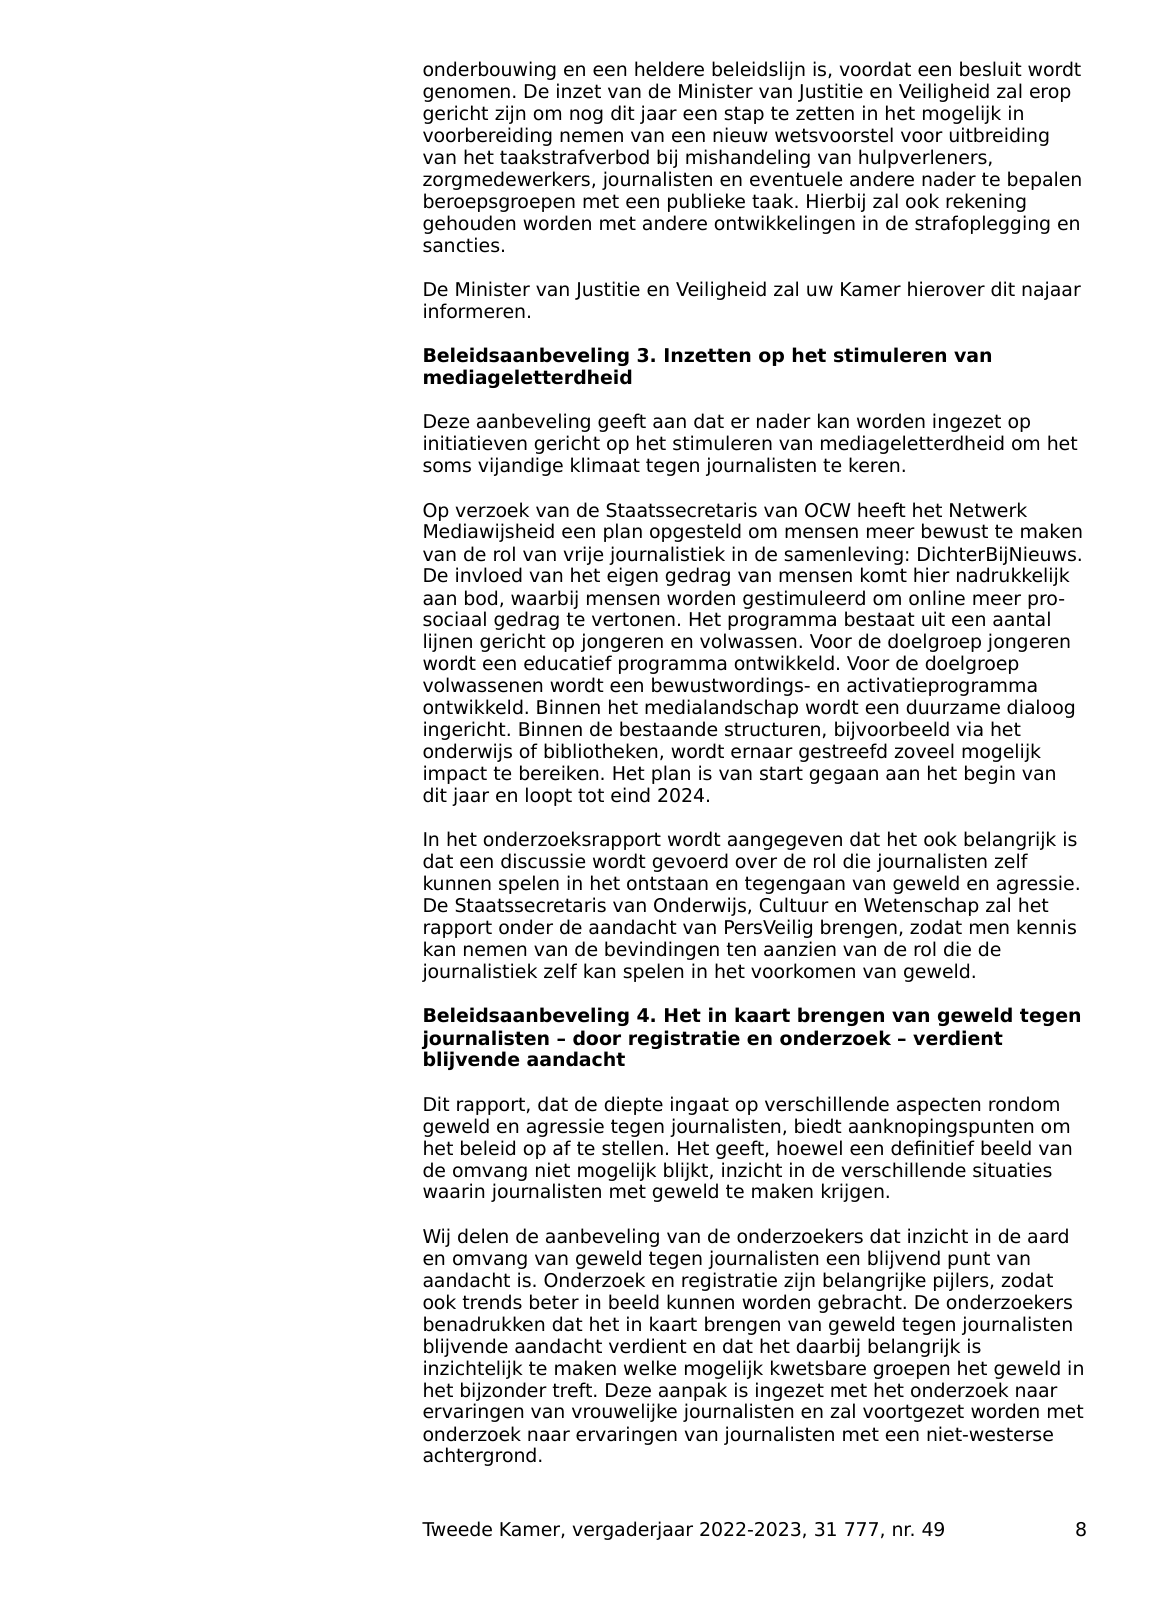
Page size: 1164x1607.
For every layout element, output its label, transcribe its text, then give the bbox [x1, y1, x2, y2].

text Op verzoek van de Staatssecretaris van OCW heeft het Netwerk Mediawijsheid een plan opgesteld om mensen meer bewust te maken van de rol van vrije journalistiek in de samenleving: DichterBijNieuws. De invloed van het eigen gedrag van mensen komt hier nadrukkelijk aan bod, waarbij mensen worden gestimuleerd om online meer pro-sociaal gedrag te vertonen. Het programma bestaat uit een aantal lijnen gericht op jongeren en volwassen. Voor de doelgroep jongeren wordt een educatief programma ontwikkeld. Voor de doelgroep volwassenen wordt een bewustwordings- en activatieprogramma ontwikkeld. Binnen het medialandschap wordt een duurzame dialoog ingericht. Binnen de bestaande structuren, bijvoorbeeld via het onderwijs of bibliotheken, wordt ernaar gestreefd zoveel mogelijk impact te bereiken. Het plan is van start gegaan aan het begin van dit jaar en loopt tot eind 2024. [422, 499, 1087, 807]
text Deze aanbeveling geeft aan dat er nader kan worden ingezet op initiatieven gericht op het stimuleren van mediageletterdheid om het soms vijandige klimaat tegen journalisten te keren. [422, 411, 1087, 477]
subtitle Beleidsaanbeveling 3. Inzetten op het stimuleren van mediageletterdheid [422, 345, 1087, 389]
text In het onderzoeksrapport wordt aangegeven dat het ook belangrijk is dat een discussie wordt gevoerd over de rol die journalisten zelf kunnen spelen in het ontstaan en tegengaan van geweld en agressie. De Staatssecretaris van Onderwijs, Cultuur en Wetenschap zal het rapport onder de aandacht van PersVeilig brengen, zodat men kennis kan nemen van de bevindingen ten aanzien van de rol die de journalistiek zelf kan spelen in het voorkomen van geweld. [422, 829, 1087, 983]
text De Minister van Justitie en Veiligheid zal uw Kamer hierover dit najaar informeren. [422, 279, 1087, 323]
text Dit rapport, dat de diepte ingaat op verschillende aspecten rondom geweld en agressie tegen journalisten, biedt aanknopingspunten om het beleid op af te stellen. Het geeft, hoewel een definitief beeld van de omvang niet mogelijk blijkt, inzicht in de verschillende situaties waarin journalisten met geweld te maken krijgen. [422, 1093, 1087, 1203]
subtitle Beleidsaanbeveling 4. Het in kaart brengen van geweld tegen journalisten – door registratie en onderzoek – verdient blijvende aandacht [422, 1005, 1087, 1071]
text onderbouwing en een heldere beleidslijn is, voordat een besluit wordt genomen. De inzet van de Minister van Justitie en Veiligheid zal erop gericht zijn om nog dit jaar een stap te zetten in het mogelijk in voorbereiding nemen van een nieuw wetsvoorstel voor uitbreiding van het taakstrafverbod bij mishandeling van hulpverleners, zorgmedewerkers, journalisten en eventuele andere nader te bepalen beroepsgroepen met een publieke taak. Hierbij zal ook rekening gehouden worden met andere ontwikkelingen in de strafoplegging en sancties. [422, 59, 1087, 257]
text Wij delen de aanbeveling van de onderzoekers dat inzicht in de aard en omvang van geweld tegen journalisten een blijvend punt van aandacht is. Onderzoek en registratie zijn belangrijke pijlers, zodat ook trends beter in beeld kunnen worden gebracht. De onderzoekers benadrukken dat het in kaart brengen van geweld tegen journalisten blijvende aandacht verdient en dat het daarbij belangrijk is inzichtelijk te maken welke mogelijk kwetsbare groepen het geweld in het bijzonder treft. Deze aanpak is ingezet met het onderzoek naar ervaringen van vrouwelijke journalisten en zal voortgezet worden met onderzoek naar ervaringen van journalisten met een niet-westerse achtergrond. [422, 1226, 1087, 1467]
